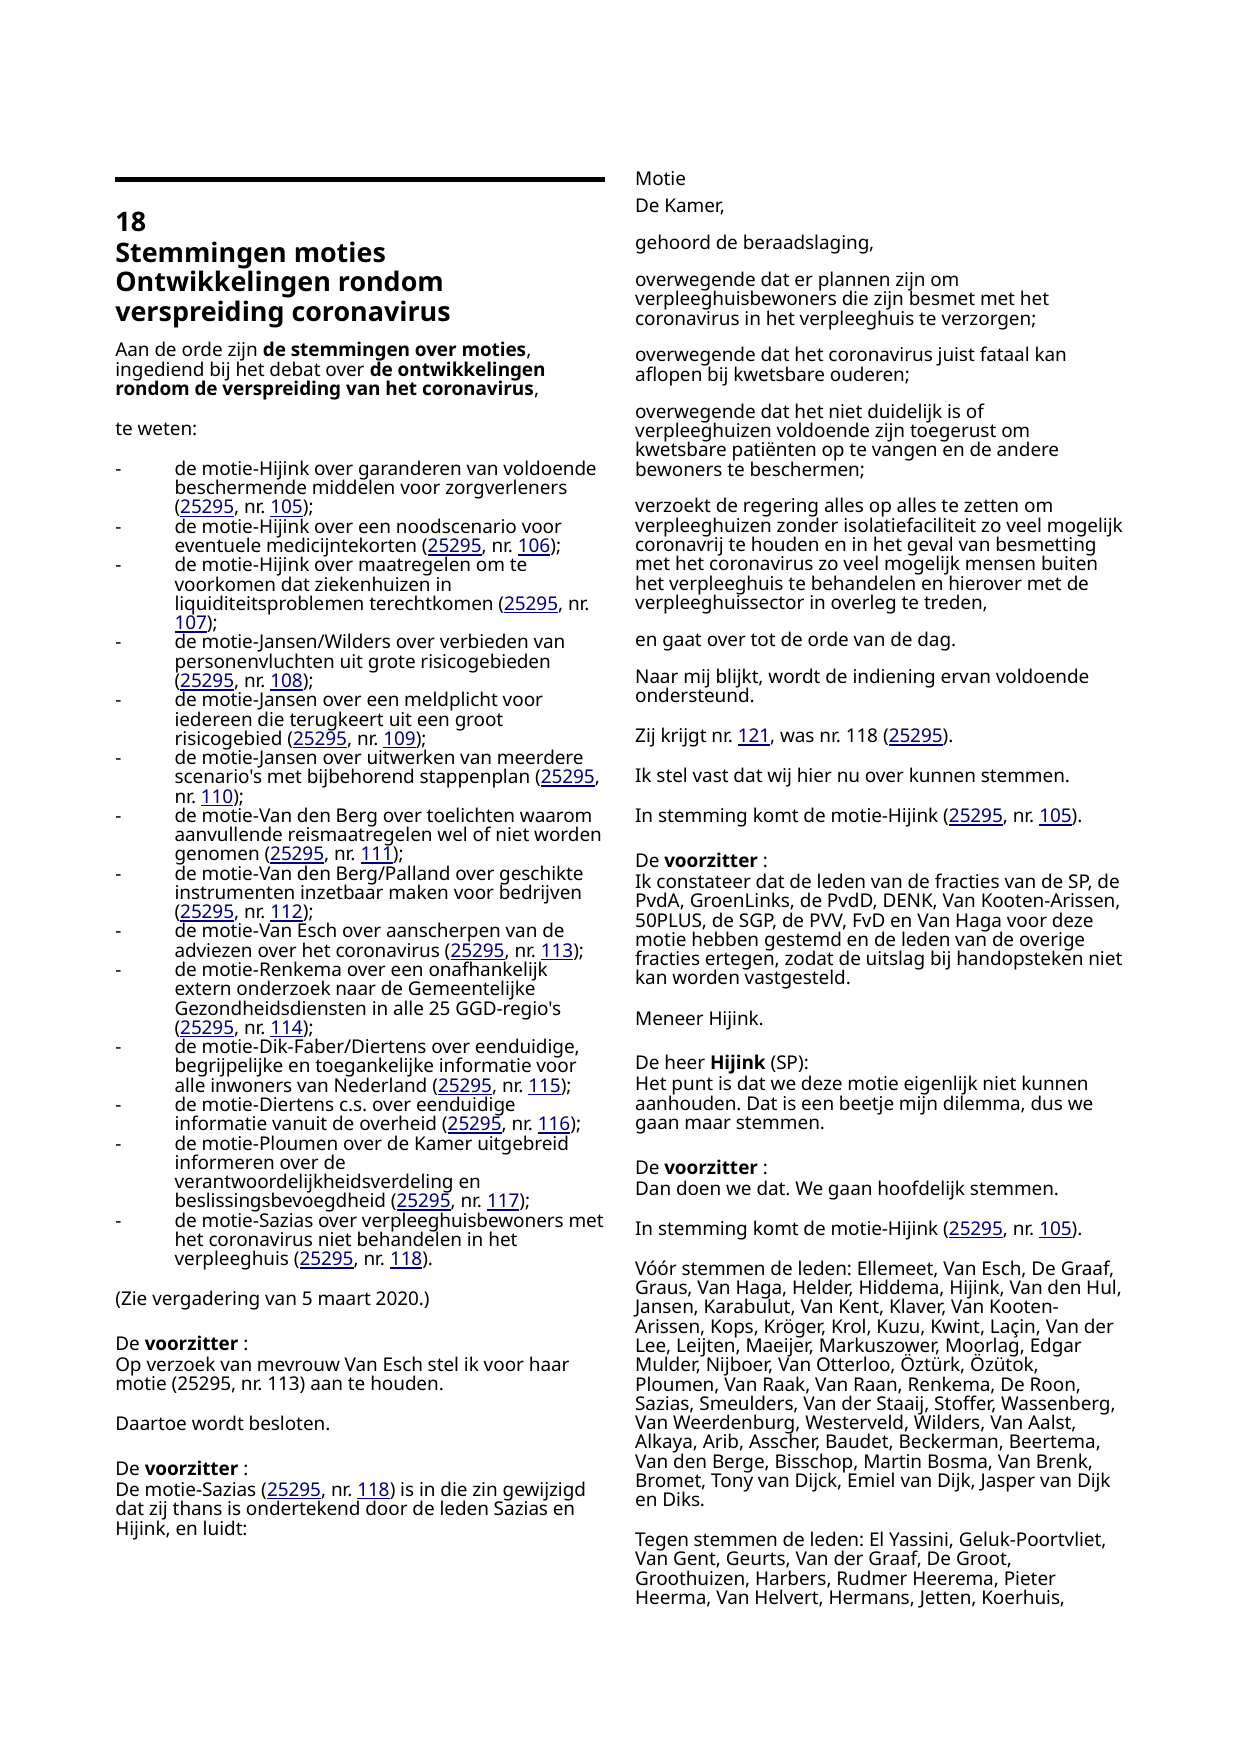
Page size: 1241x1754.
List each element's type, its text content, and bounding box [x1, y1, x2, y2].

list de motie-Jansen/Wilders over verbieden van personenvluchten uit grote risicogebieden (25295, nr. 108); [115, 633, 605, 691]
text Dan doen we dat. We gaan hoofdelijk stemmen. [635, 1180, 1125, 1199]
text overwegende dat het niet duidelijk is of verpleeghuizen voldoende zijn toegerust om kwetsbare patiënten op te vangen en de andere bewoners te beschermen; [635, 403, 1125, 480]
text De Kamer, [635, 197, 1125, 216]
text De heer Hijink (SP): [635, 1049, 1125, 1075]
list de motie-Van den Berg/Palland over geschikte instrumenten inzetbaar maken voor bedrijven (25295, nr. 112); [115, 865, 605, 922]
text Op verzoek van mevrouw Van Esch stel ik voor haar motie (25295, nr. 113) aan te houden. [115, 1356, 605, 1394]
list de motie-Dik-Faber/Diertens over eenduidige, begrijpelijke en toegankelijke informatie voor alle inwoners van Nederland (25295, nr. 115); [115, 1038, 605, 1096]
text Daartoe wordt besloten. [115, 1415, 605, 1434]
list de motie-Jansen over uitwerken van meerdere scenario's met bijbehorend stappenplan (25295, nr. 110); [115, 749, 605, 807]
text te weten: [115, 420, 605, 439]
text (Zie vergadering van 5 maart 2020.) [115, 1290, 605, 1309]
text Het punt is dat we deze motie eigenlijk niet kunnen aanhouden. Dat is een beetje mijn dilemma, dus we gaan maar stemmen. [635, 1075, 1125, 1133]
list de motie-Jansen over een meldplicht voor iedereen die terugkeert uit een groot risicogebied (25295, nr. 109); [115, 691, 605, 749]
text en gaat over tot de orde van de dag. [635, 631, 1125, 650]
list de motie-Van den Berg over toelichten waarom aanvullende reismaatregelen wel of niet worden genomen (25295, nr. 111); [115, 807, 605, 865]
text Ik constateer dat de leden van de fracties van de SP, de PvdA, GroenLinks, de PvdD, DENK, Van Kooten-Arissen, 50PLUS, de SGP, de PVV, FvD en Van Haga voor deze motie hebben gestemd en de leden van de overige fracties ertegen, zodat de uitslag bij handopsteken niet kan worden vastgesteld. [635, 873, 1125, 989]
text De motie-Sazias (25295, nr. 118) is in die zin gewijzigd dat zij thans is ondertekend door de leden Sazias en Hijink, en luidt: [115, 1481, 605, 1539]
list de motie-Van Esch over aanscherpen van de adviezen over het coronavirus (25295, nr. 113); [115, 922, 605, 961]
text Tegen stemmen de leden: El Yassini, Geluk-Poortvliet, Van Gent, Geurts, Van der Graaf, De Groot, Groothuizen, Harbers, Rudmer Heerema, Pieter Heerma, Van Helvert, Hermans, Jetten, Koerhuis, [635, 1531, 1125, 1608]
text gehoord de beraadslaging, [635, 234, 1125, 253]
text Meneer Hijink. [635, 1009, 1125, 1029]
text Zij krijgt nr. 121, was nr. 118 (25295). [635, 727, 1125, 746]
text Stemmingen moties Ontwikkelingen rondom verspreiding coronavirus [115, 239, 605, 341]
list de motie-Ploumen over de Kamer uitgebreid informeren over de verantwoordelijkheidsverdeling en beslissingsbevoegdheid (25295, nr. 117); [115, 1134, 605, 1212]
list de motie-Hijink over een noodscenario voor eventuele medicijntekorten (25295, nr. 106); [115, 518, 605, 556]
text In stemming komt de motie-Hijink (25295, nr. 105). [635, 1220, 1125, 1239]
text De voorzitter : [635, 847, 1125, 873]
list de motie-Renkema over een onafhankelijk extern onderzoek naar de Gemeentelijke Gezondheidsdiensten in alle 25 GGD-regio's (25295, nr. 114); [115, 961, 605, 1038]
list de motie-Diertens c.s. over eenduidige informatie vanuit de overheid (25295, nr. 116); [115, 1096, 605, 1134]
text De voorzitter : [635, 1154, 1125, 1180]
list de motie-Hijink over maatregelen om te voorkomen dat ziekenhuizen in liquiditeitsproblemen terechtkomen (25295, nr. 107); [115, 556, 605, 633]
text De voorzitter : [115, 1330, 605, 1356]
list de motie-Sazias over verpleeghuisbewoners met het coronavirus niet behandelen in het verpleeghuis (25295, nr. 118). [115, 1212, 605, 1269]
text De voorzitter : [115, 1455, 605, 1481]
text In stemming komt de motie-Hijink (25295, nr. 105). [635, 807, 1125, 826]
text Naar mij blijkt, wordt de indiening ervan voldoende ondersteund. [635, 668, 1125, 706]
text Motie [635, 165, 1125, 191]
text Vóór stemmen de leden: Ellemeet, Van Esch, De Graaf, Graus, Van Haga, Helder, Hiddema, Hijink, Van den Hul, Jansen, Karabulut, Van Kent, Klaver, Van Kooten-Arissen, Kops, Kröger, Krol, Kuzu, Kwint, Laçin, Van der Lee, Leijten, Maeijer, Markuszower, Moorlag, Edgar Mulder, Nijboer, Van Otterloo, Öztürk, Özütok, Ploumen, Van Raak, Van Raan, Renkema, De Roon, Sazias, Smeulders, Van der Staaij, Stoffer, Wassenberg, Van Weerdenburg, Westerveld, Wilders, Van Aalst, Alkaya, Arib, Asscher, Baudet, Beckerman, Beertema, Van den Berge, Bisschop, Martin Bosma, Van Brenk, Bromet, Tony van Dijck, Emiel van Dijk, Jasper van Dijk en Diks. [635, 1260, 1125, 1510]
text Aan de orde zijn de stemmingen over moties, ingediend bij het debat over de ontwikkelingen rondom de verspreiding van het coronavirus, [115, 341, 605, 399]
text 18 [115, 203, 605, 239]
list de motie-Hijink over garanderen van voldoende beschermende middelen voor zorgverleners (25295, nr. 105); [115, 460, 605, 518]
text overwegende dat er plannen zijn om verpleeghuisbewoners die zijn besmet met het coronavirus in het verpleeghuis te verzorgen; [635, 271, 1125, 329]
text overwegende dat het coronavirus juist fataal kan aflopen bij kwetsbare ouderen; [635, 346, 1125, 385]
text verzoekt de regering alles op alles te zetten om verpleeghuizen zonder isolatiefaciliteit zo veel mogelijk coronavrij te houden en in het geval van besmetting met het coronavirus zo veel mogelijk mensen buiten het verpleeghuis te behandelen en hierover met de verpleeghuissector in overleg te treden, [635, 497, 1125, 613]
text Ik stel vast dat wij hier nu over kunnen stemmen. [635, 767, 1125, 786]
